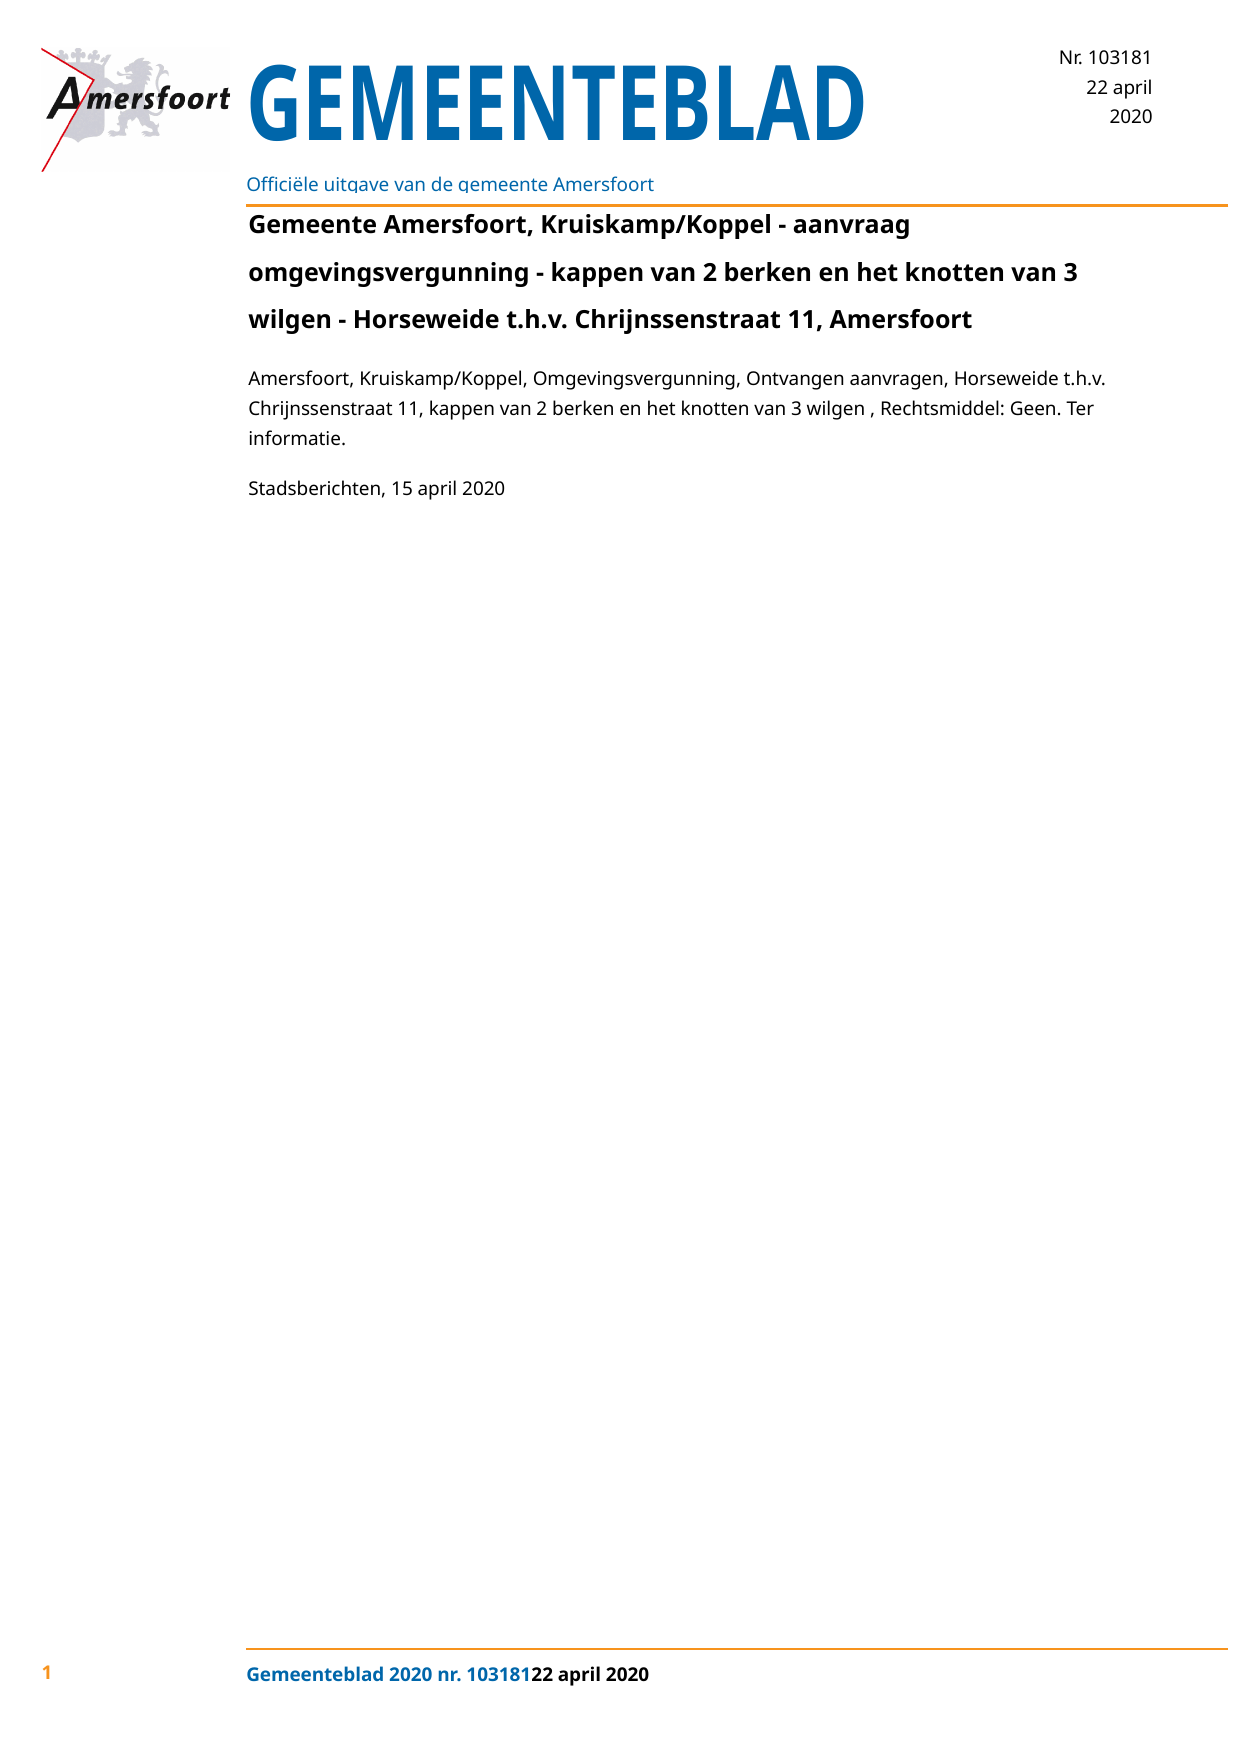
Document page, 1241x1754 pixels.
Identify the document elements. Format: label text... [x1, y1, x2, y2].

text Gemeente Amersfoort, Kruiskamp/Koppel - aanvraag omgevingsvergunning - kappen van 2 berken en het knotten van 3 wilgen - Horseweide t.h.v. Chrijnssenstraat 11, Amersfoort [248, 207, 1152, 336]
text Stadsberichten, 15 april 2020 [248, 475, 1152, 501]
text Amersfoort, Kruiskamp/Koppel, Omgevingsvergunning, Ontvangen aanvragen, Horseweide t.h.v. Chrijnssenstraat 11, kappen van 2 berken en het knotten van 3 wilgen , Rechtsmiddel: Geen. Ter informatie. [248, 366, 1152, 450]
picture [41, 47, 231, 172]
